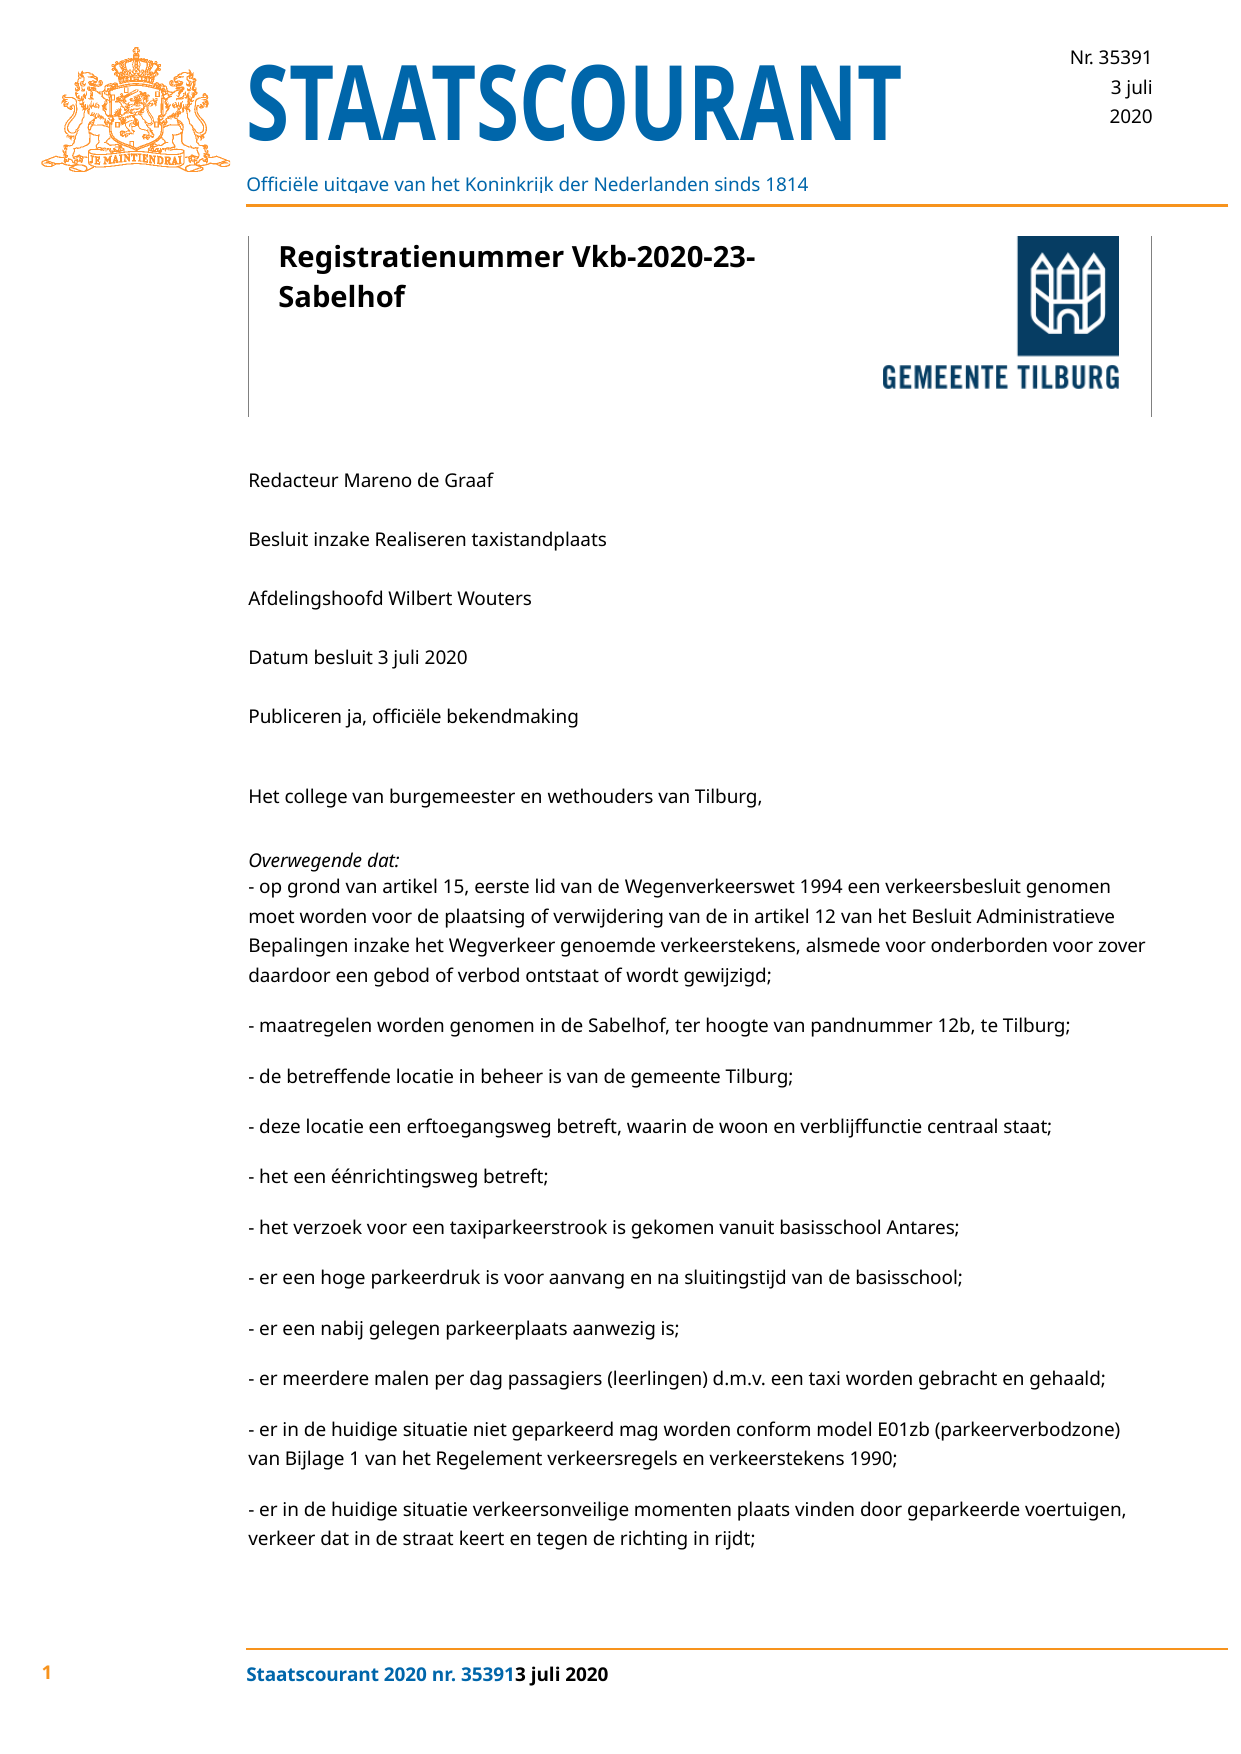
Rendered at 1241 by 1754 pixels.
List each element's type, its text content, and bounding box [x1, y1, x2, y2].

picture [41, 47, 231, 172]
text Overwegende dat: [248, 847, 1152, 873]
text - het een éénrichtingsweg betreft; [248, 1164, 1152, 1189]
text Datum besluit 3 juli 2020 [248, 644, 1152, 670]
text - er meerdere malen per dag passagiers (leerlingen) d.m.v. een taxi worden gebracht en gehaald; [248, 1365, 1152, 1391]
table_header Registratienummer Vkb-2020-23-Sabelhof [249, 236, 850, 417]
table_header [850, 236, 1151, 417]
text - deze locatie een erftoegangsweg betreft, waarin de woon en verblijffunctie centraal staat; [248, 1113, 1152, 1139]
text Besluit inzake Realiseren taxistandplaats [248, 526, 1152, 552]
text - er in de huidige situatie niet geparkeerd mag worden conform model E01zb (parkeerverbodzone) van Bijlage 1 van het Regelement verkeersregels en verkeerstekens 1990; [248, 1416, 1152, 1471]
text Redacteur Mareno de Graaf [248, 467, 1152, 493]
text - er een nabij gelegen parkeerplaats aanwezig is; [248, 1315, 1152, 1341]
text - maatregelen worden genomen in de Sabelhof, ter hoogte van pandnummer 12b, te Tilburg; [248, 1012, 1152, 1038]
text Publiceren ja, officiële bekendmaking [248, 703, 1152, 729]
text - op grond van artikel 15, eerste lid van de Wegenverkeerswet 1994 een verkeersbesluit genomen moet worden voor de plaatsing of verwijdering van de in artikel 12 van het Besluit Administratieve Bepalingen inzake het Wegverkeer genoemde verkeerstekens, alsmede voor onderborden voor zover daardoor een gebod of verbod ontstaat of wordt gewijzigd; [248, 873, 1152, 988]
text - er een hoge parkeerdruk is voor aanvang en na sluitingstijd van de basisschool; [248, 1264, 1152, 1290]
text Afdelingshoofd Wilbert Wouters [248, 585, 1152, 611]
text - er in de huidige situatie verkeersonveilige momenten plaats vinden door geparkeerde voertuigen, verkeer dat in de straat keert en tegen de richting in rijdt; [248, 1496, 1152, 1551]
text - de betreffende locatie in beheer is van de gemeente Tilburg; [248, 1063, 1152, 1088]
text Het college van burgemeester en wethouders van Tilburg, [248, 783, 1152, 809]
text - het verzoek voor een taxiparkeerstrook is gekomen vanuit basisschool Antares; [248, 1214, 1152, 1240]
picture [882, 236, 1119, 391]
